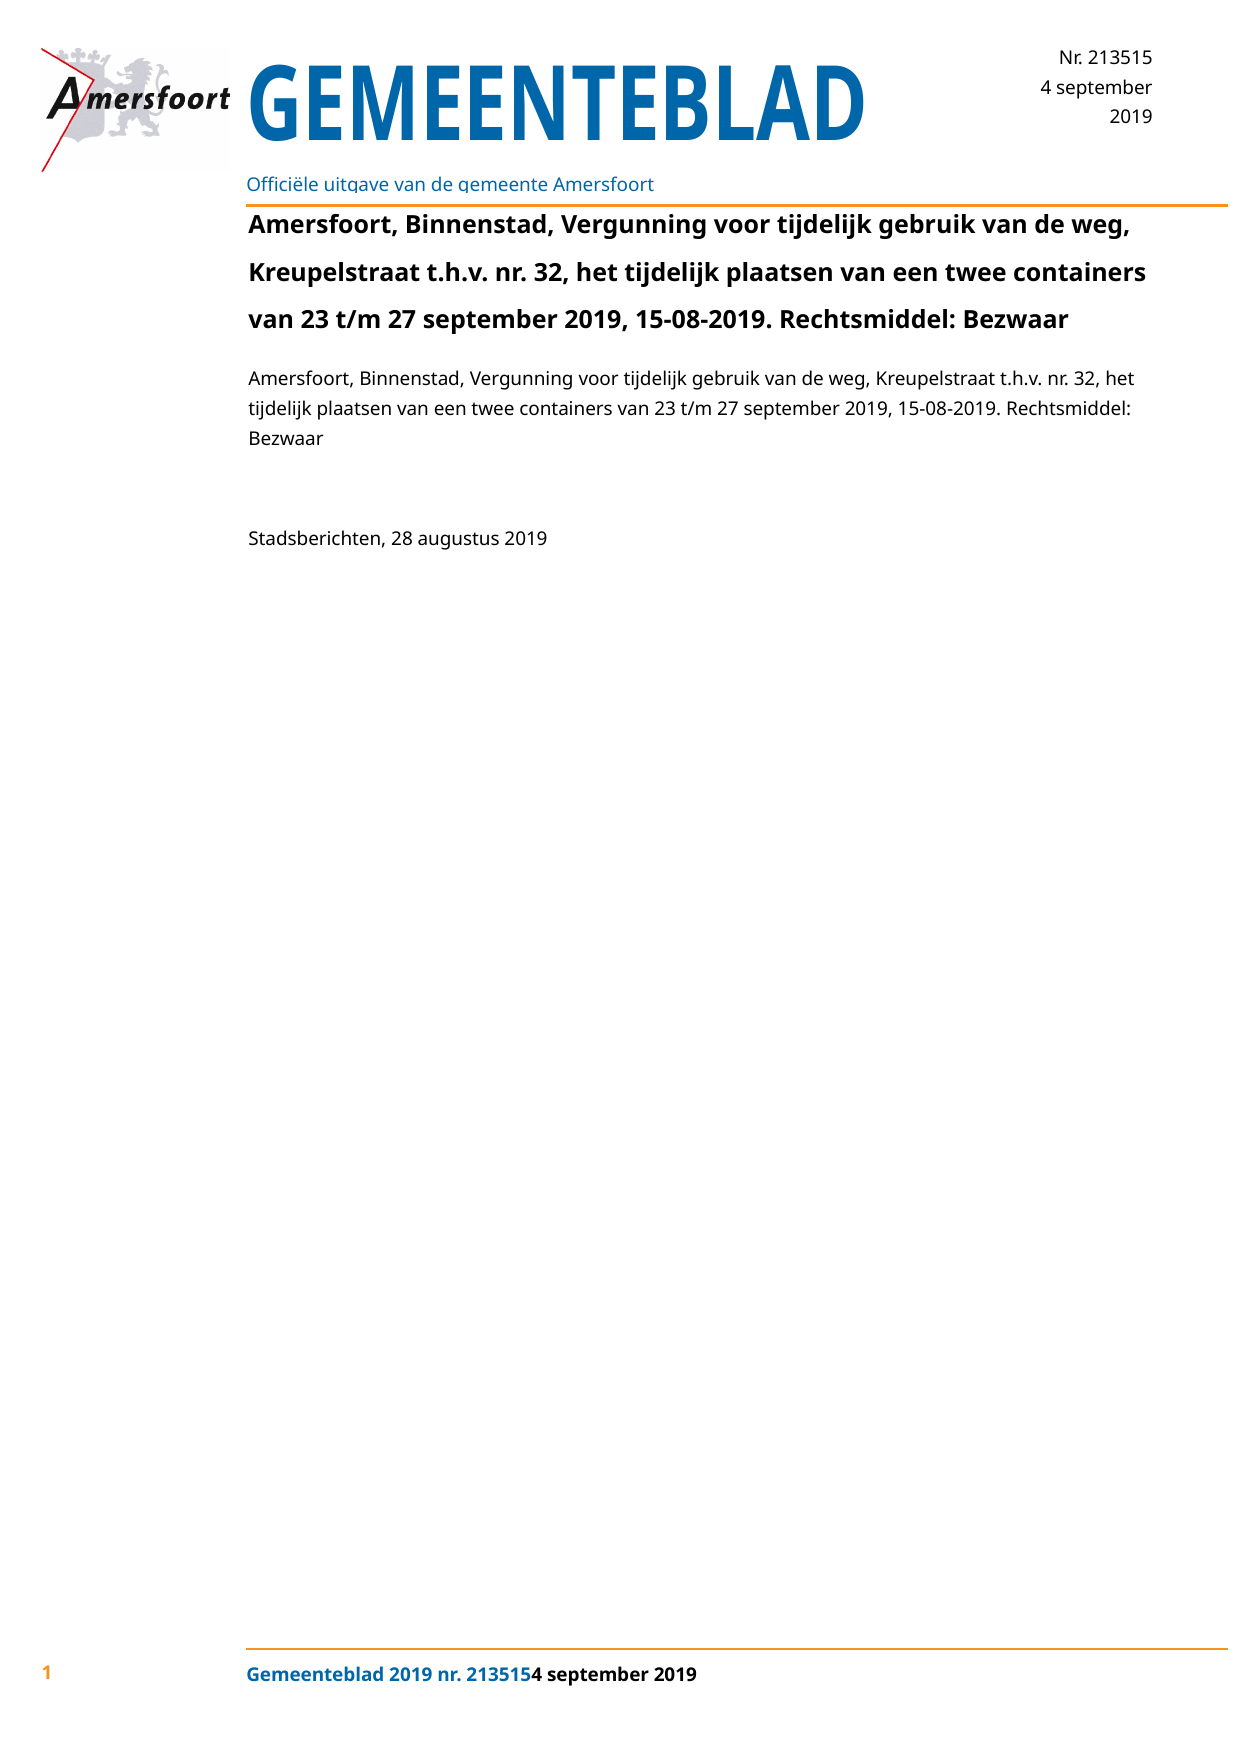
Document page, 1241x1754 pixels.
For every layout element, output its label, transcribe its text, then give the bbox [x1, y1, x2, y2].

text Amersfoort, Binnenstad, Vergunning voor tijdelijk gebruik van de weg, Kreupelstraat t.h.v. nr. 32, het tijdelijk plaatsen van een twee containers van 23 t/m 27 september 2019, 15-08-2019. Rechtsmiddel: Bezwaar [248, 366, 1152, 450]
text Amersfoort, Binnenstad, Vergunning voor tijdelijk gebruik van de weg, Kreupelstraat t.h.v. nr. 32, het tijdelijk plaatsen van een twee containers van 23 t/m 27 september 2019, 15-08-2019. Rechtsmiddel: Bezwaar [248, 207, 1152, 336]
text Stadsberichten, 28 augustus 2019 [248, 526, 1152, 551]
picture [41, 47, 231, 172]
